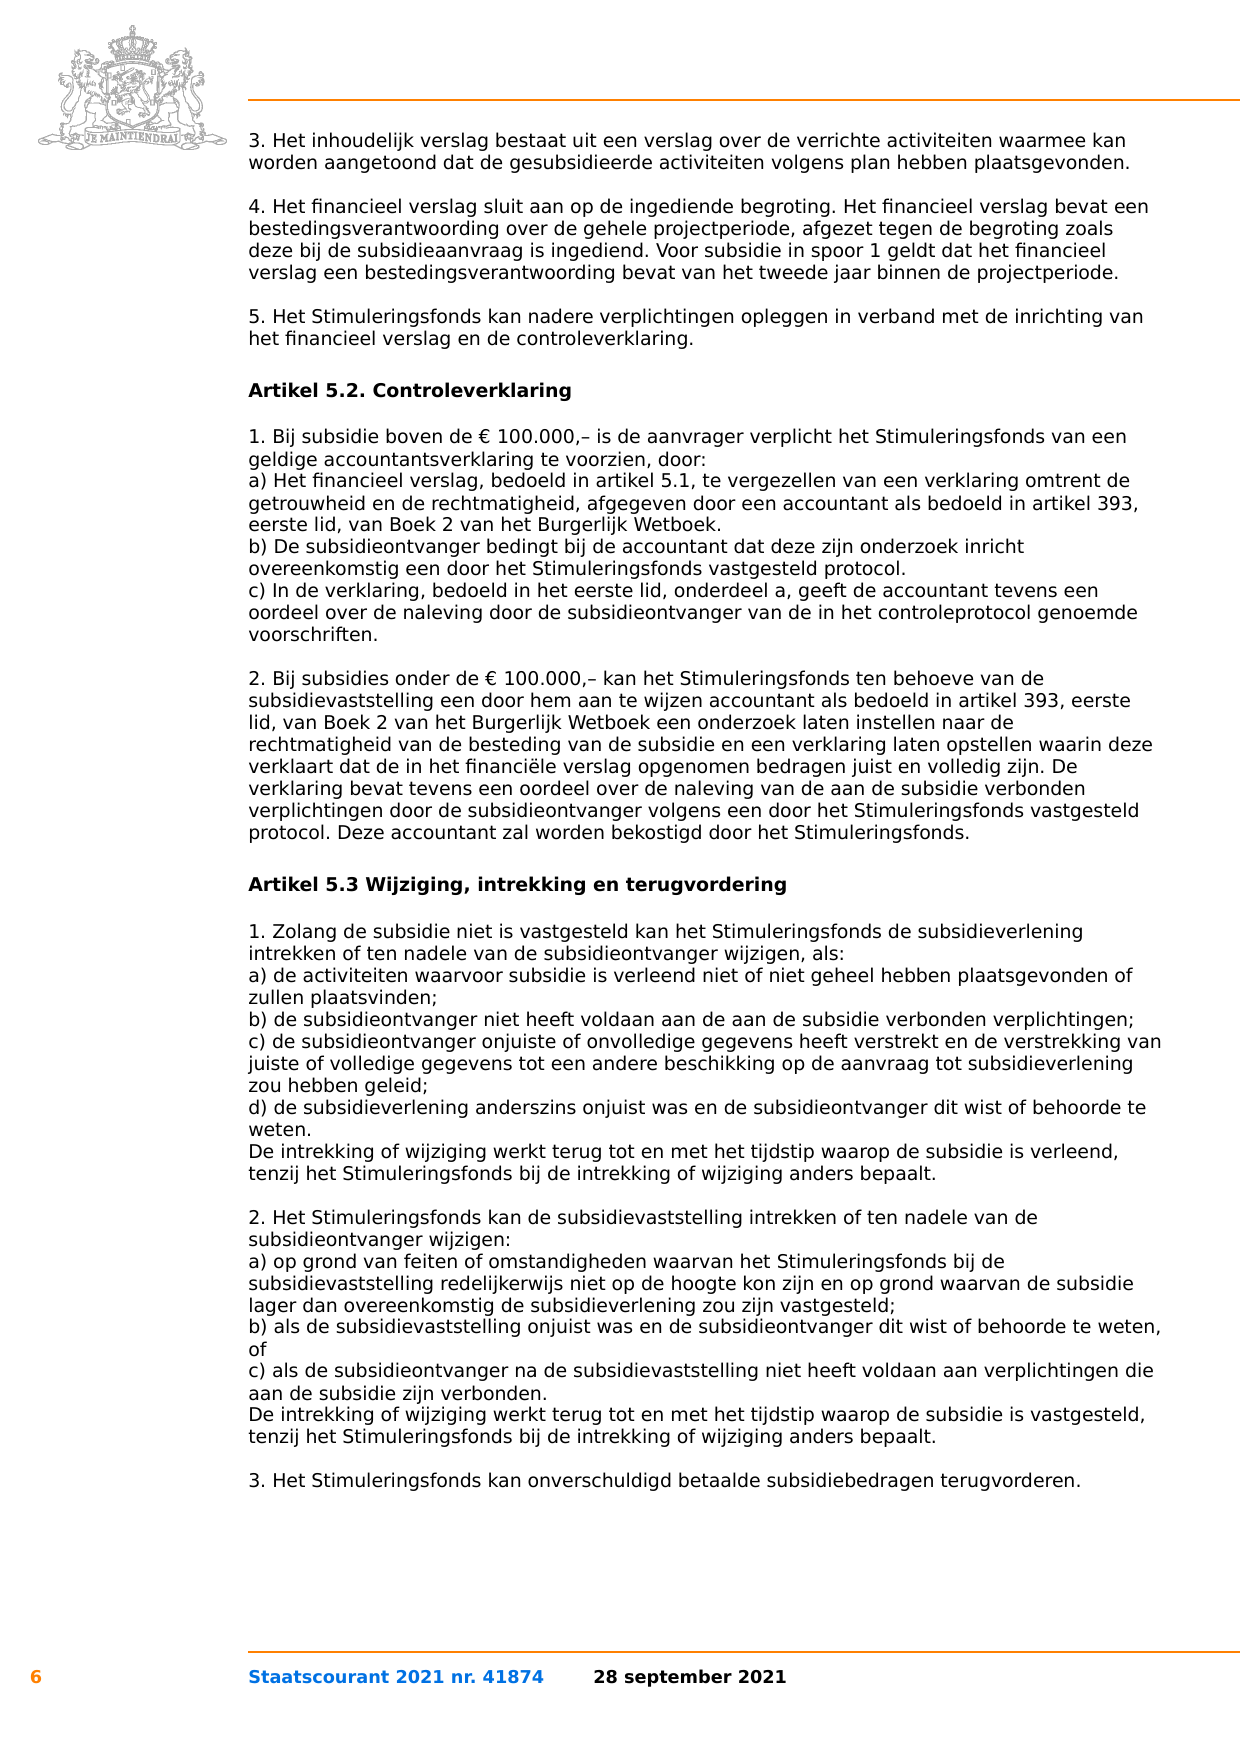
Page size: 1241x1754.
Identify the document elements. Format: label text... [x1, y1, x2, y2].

text 2. Het Stimuleringsfonds kan de subsidievaststelling intrekken of ten nadele van de subsidieontvanger wijzigen: [248, 1207, 1163, 1251]
text 3. Het Stimuleringsfonds kan onverschuldigd betaalde subsidiebedragen terugvorderen. [248, 1470, 1163, 1492]
text 2. Bij subsidies onder de € 100.000,– kan het Stimuleringsfonds ten behoeve van de subsidievaststelling een door hem aan te wijzen accountant als bedoeld in artikel 393, eerste lid, van Boek 2 van het Burgerlijk Wetboek een onderzoek laten instellen naar de rechtmatigheid van de besteding van de subsidie en een verklaring laten opstellen waarin deze verklaart dat de in het financiële verslag opgenomen bedragen juist en volledig zijn. De verklaring bevat tevens een oordeel over de naleving van de aan de subsidie verbonden verplichtingen door de subsidieontvanger volgens een door het Stimuleringsfonds vastgesteld protocol. Deze accountant zal worden bekostigd door het Stimuleringsfonds. [248, 668, 1163, 844]
text a) op grond van feiten of omstandigheden waarvan het Stimuleringsfonds bij de subsidievaststelling redelijkerwijs niet op de hoogte kon zijn en op grond waarvan de subsidie lager dan overeenkomstig de subsidieverlening zou zijn vastgesteld; [248, 1251, 1163, 1316]
text 5. Het Stimuleringsfonds kan nadere verplichtingen opleggen in verband met de inrichting van het financieel verslag en de controleverklaring. [248, 306, 1163, 349]
picture [38, 25, 227, 150]
text b) De subsidieontvanger bedingt bij de accountant dat deze zijn onderzoek inricht overeenkomstig een door het Stimuleringsfonds vastgesteld protocol. [248, 536, 1163, 580]
text 1. Bij subsidie boven de € 100.000,– is de aanvrager verplicht het Stimuleringsfonds van een geldige accountantsverklaring te voorzien, door: [248, 426, 1163, 470]
subtitle Artikel 5.3 Wijziging, intrekking en terugvordering [248, 874, 1163, 896]
text b) als de subsidievaststelling onjuist was en de subsidieontvanger dit wist of behoorde te weten, of [248, 1316, 1163, 1360]
text De intrekking of wijziging werkt terug tot en met het tijdstip waarop de subsidie is verleend, tenzij het Stimuleringsfonds bij de intrekking of wijziging anders bepaalt. [248, 1141, 1163, 1185]
text b) de subsidieontvanger niet heeft voldaan aan de aan de subsidie verbonden verplichtingen; [248, 1009, 1163, 1031]
text De intrekking of wijziging werkt terug tot en met het tijdstip waarop de subsidie is vastgesteld, tenzij het Stimuleringsfonds bij de intrekking of wijziging anders bepaalt. [248, 1404, 1163, 1448]
text 3. Het inhoudelijk verslag bestaat uit een verslag over de verrichte activiteiten waarmee kan worden aangetoond dat de gesubsidieerde activiteiten volgens plan hebben plaatsgevonden. [248, 130, 1163, 174]
text c) als de subsidieontvanger na de subsidievaststelling niet heeft voldaan aan verplichtingen die aan de subsidie zijn verbonden. [248, 1360, 1163, 1404]
text a) Het financieel verslag, bedoeld in artikel 5.1, te vergezellen van een verklaring omtrent de getrouwheid en de rechtmatigheid, afgegeven door een accountant als bedoeld in artikel 393, eerste lid, van Boek 2 van het Burgerlijk Wetboek. [248, 470, 1163, 536]
text d) de subsidieverlening anderszins onjuist was en de subsidieontvanger dit wist of behoorde te weten. [248, 1097, 1163, 1141]
text c) In de verklaring, bedoeld in het eerste lid, onderdeel a, geeft de accountant tevens een oordeel over de naleving door de subsidieontvanger van de in het controleprotocol genoemde voorschriften. [248, 580, 1163, 646]
text a) de activiteiten waarvoor subsidie is verleend niet of niet geheel hebben plaatsgevonden of zullen plaatsvinden; [248, 965, 1163, 1009]
subtitle Artikel 5.2. Controleverklaring [248, 379, 1163, 401]
text 4. Het financieel verslag sluit aan op de ingediende begroting. Het financieel verslag bevat een bestedingsverantwoording over de gehele projectperiode, afgezet tegen de begroting zoals deze bij de subsidieaanvraag is ingediend. Voor subsidie in spoor 1 geldt dat het financieel verslag een bestedingsverantwoording bevat van het tweede jaar binnen de projectperiode. [248, 196, 1163, 284]
text 1. Zolang de subsidie niet is vastgesteld kan het Stimuleringsfonds de subsidieverlening intrekken of ten nadele van de subsidieontvanger wijzigen, als: [248, 921, 1163, 965]
text c) de subsidieontvanger onjuiste of onvolledige gegevens heeft verstrekt en de verstrekking van juiste of volledige gegevens tot een andere beschikking op de aanvraag tot subsidieverlening zou hebben geleid; [248, 1031, 1163, 1097]
